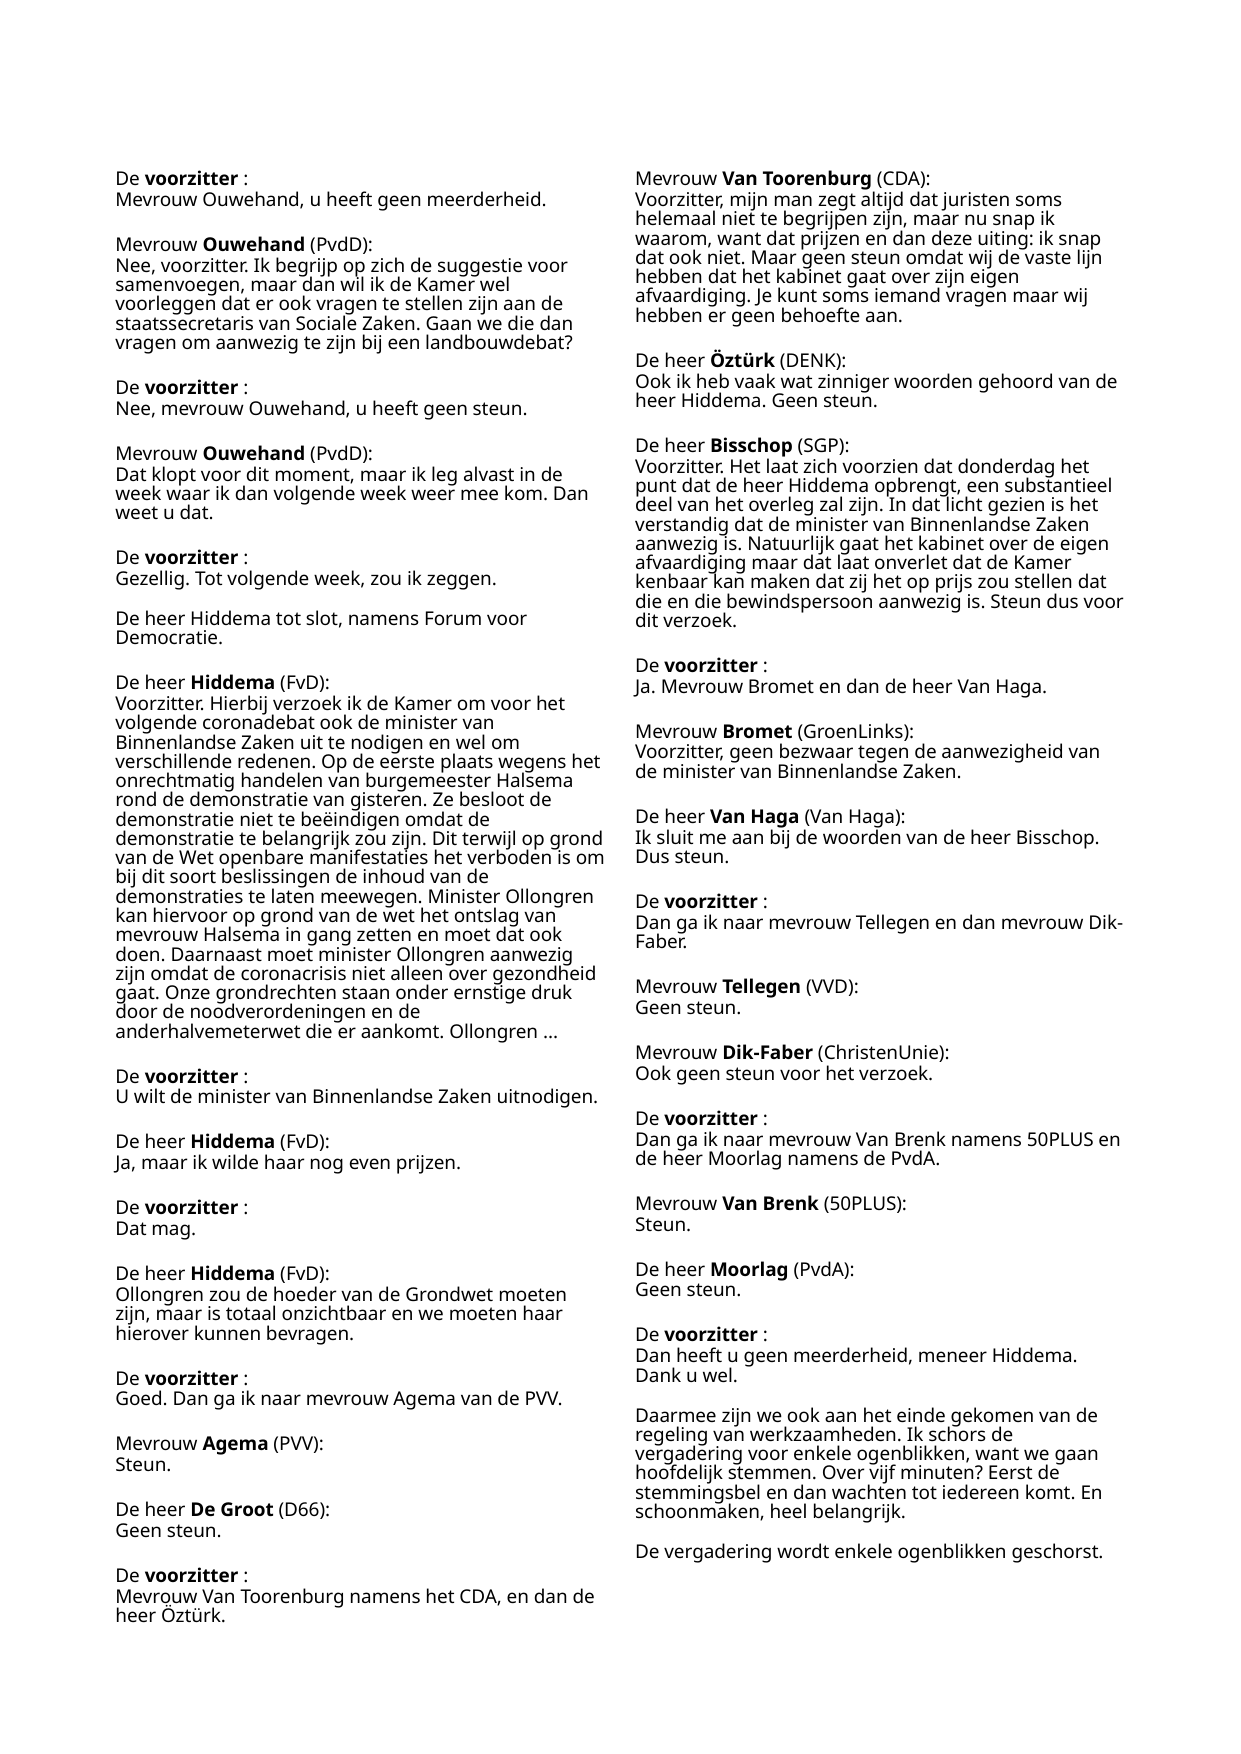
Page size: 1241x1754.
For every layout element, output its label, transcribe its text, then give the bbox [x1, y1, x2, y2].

text Dan ga ik naar mevrouw Tellegen en dan mevrouw Dik-Faber. [635, 914, 1125, 952]
text De voorzitter : [115, 1365, 605, 1390]
text U wilt de minister van Binnenlandse Zaken uitnodigen. [115, 1088, 605, 1108]
text Steun. [635, 1216, 1125, 1235]
text Mevrouw Ouwehand (PvdD): [115, 231, 605, 257]
text Geen steun. [635, 1281, 1125, 1301]
text Ja, maar ik wilde haar nog even prijzen. [115, 1154, 605, 1174]
text Steun. [115, 1456, 605, 1476]
text Voorzitter, mijn man zegt altijd dat juristen soms helemaal niet te begrijpen zijn, maar nu snap ik waarom, want dat prijzen en dan deze uiting: ik snap dat ook niet. Maar geen steun omdat wij de vaste lijn hebben dat het kabinet gaat over zijn eigen afvaardiging. Je kunt soms iemand vragen maar wij hebben er geen behoefte aan. [635, 191, 1125, 326]
text Geen steun. [115, 1522, 605, 1541]
text Mevrouw Tellegen (VVD): [635, 973, 1125, 999]
text Voorzitter. Hierbij verzoek ik de Kamer om voor het volgende coronadebat ook de minister van Binnenlandse Zaken uit te nodigen en wel om verschillende redenen. Op de eerste plaats wegens het onrechtmatig handelen van burgemeester Halsema rond de demonstratie van gisteren. Ze besloot de demonstratie niet te beëindigen omdat de demonstratie te belangrijk zou zijn. Dit terwijl op grond van de Wet openbare manifestaties het verboden is om bij dit soort beslissingen de inhoud van de demonstraties te laten meewegen. Minister Ollongren kan hiervoor op grond van de wet het ontslag van mevrouw Halsema in gang zetten en moet dat ook doen. Daarnaast moet minister Ollongren aanwezig zijn omdat de coronacrisis niet alleen over gezondheid gaat. Onze grondrechten staan onder ernstige druk door de noodverordeningen en de anderhalvemeterwet die er aankomt. Ollongren ... [115, 695, 605, 1042]
text Geen steun. [635, 999, 1125, 1018]
text Voorzitter. Het laat zich voorzien dat donderdag het punt dat de heer Hiddema opbrengt, een substantieel deel van het overleg zal zijn. In dat licht gezien is het verstandig dat de minister van Binnenlandse Zaken aanwezig is. Natuurlijk gaat het kabinet over de eigen afvaardiging maar dat laat onverlet dat de Kamer kenbaar kan maken dat zij het op prijs zou stellen dat die en die bewindspersoon aanwezig is. Steun dus voor dit verzoek. [635, 458, 1125, 631]
text Dat klopt voor dit moment, maar ik leg alvast in de week waar ik dan volgende week weer mee kom. Dan weet u dat. [115, 466, 605, 523]
text De voorzitter : [635, 888, 1125, 914]
text De voorzitter : [635, 1322, 1125, 1347]
text Voorzitter, geen bezwaar tegen de aanwezigheid van de minister van Binnenlandse Zaken. [635, 743, 1125, 782]
text Dat mag. [115, 1220, 605, 1239]
text De voorzitter : [115, 165, 605, 191]
text Ollongren zou de hoeder van de Grondwet moeten zijn, maar is totaal onzichtbaar en we moeten haar hierover kunnen bevragen. [115, 1286, 605, 1344]
text De voorzitter : [115, 1063, 605, 1088]
text De heer Hiddema (FvD): [115, 669, 605, 695]
text Nee, mevrouw Ouwehand, u heeft geen steun. [115, 400, 605, 419]
text Mevrouw Van Toorenburg (CDA): [635, 165, 1125, 191]
text Mevrouw Dik-Faber (ChristenUnie): [635, 1039, 1125, 1065]
text De voorzitter : [115, 1194, 605, 1220]
text Dan ga ik naar mevrouw Van Brenk namens 50PLUS en de heer Moorlag namens de PvdA. [635, 1131, 1125, 1169]
text Goed. Dan ga ik naar mevrouw Agema van de PVV. [115, 1390, 605, 1410]
text Mevrouw Van Brenk (50PLUS): [635, 1190, 1125, 1216]
text De heer Hiddema (FvD): [115, 1260, 605, 1286]
text Ja. Mevrouw Bromet en dan de heer Van Haga. [635, 678, 1125, 697]
text De heer De Groot (D66): [115, 1496, 605, 1522]
text Ik sluit me aan bij de woorden van de heer Bisschop. Dus steun. [635, 829, 1125, 867]
text Dan heeft u geen meerderheid, meneer Hiddema. Dank u wel. [635, 1347, 1125, 1386]
text Gezellig. Tot volgende week, zou ik zeggen. [115, 570, 605, 589]
text Mevrouw Van Toorenburg namens het CDA, en dan de heer Öztürk. [115, 1588, 605, 1626]
text Mevrouw Agema (PVV): [115, 1431, 605, 1456]
text De heer Van Haga (Van Haga): [635, 803, 1125, 829]
text Mevrouw Ouwehand, u heeft geen meerderheid. [115, 191, 605, 210]
text De vergadering wordt enkele ogenblikken geschorst. [635, 1543, 1125, 1562]
text Daarmee zijn we ook aan het einde gekomen van de regeling van werkzaamheden. Ik schors de vergadering voor enkele ogenblikken, want we gaan hoofdelijk stemmen. Over vijf minuten? Eerst de stemmingsbel en dan wachten tot iedereen komt. En schoonmaken, heel belangrijk. [635, 1407, 1125, 1522]
text De heer Hiddema (FvD): [115, 1129, 605, 1154]
text Mevrouw Ouwehand (PvdD): [115, 440, 605, 466]
text De voorzitter : [635, 652, 1125, 678]
text De voorzitter : [115, 544, 605, 570]
text De heer Öztürk (DENK): [635, 347, 1125, 373]
text De voorzitter : [115, 374, 605, 400]
text De heer Hiddema tot slot, namens Forum voor Democratie. [115, 610, 605, 648]
text De heer Moorlag (PvdA): [635, 1256, 1125, 1281]
text Ook ik heb vaak wat zinniger woorden gehoord van de heer Hiddema. Geen steun. [635, 373, 1125, 411]
text Ook geen steun voor het verzoek. [635, 1065, 1125, 1084]
text De heer Bisschop (SGP): [635, 432, 1125, 458]
text Nee, voorzitter. Ik begrijp op zich de suggestie voor samenvoegen, maar dan wil ik de Kamer wel voorleggen dat er ook vragen te stellen zijn aan de staatssecretaris van Sociale Zaken. Gaan we die dan vragen om aanwezig te zijn bij een landbouwdebat? [115, 257, 605, 353]
text De voorzitter : [115, 1562, 605, 1588]
text De voorzitter : [635, 1105, 1125, 1131]
text Mevrouw Bromet (GroenLinks): [635, 718, 1125, 743]
